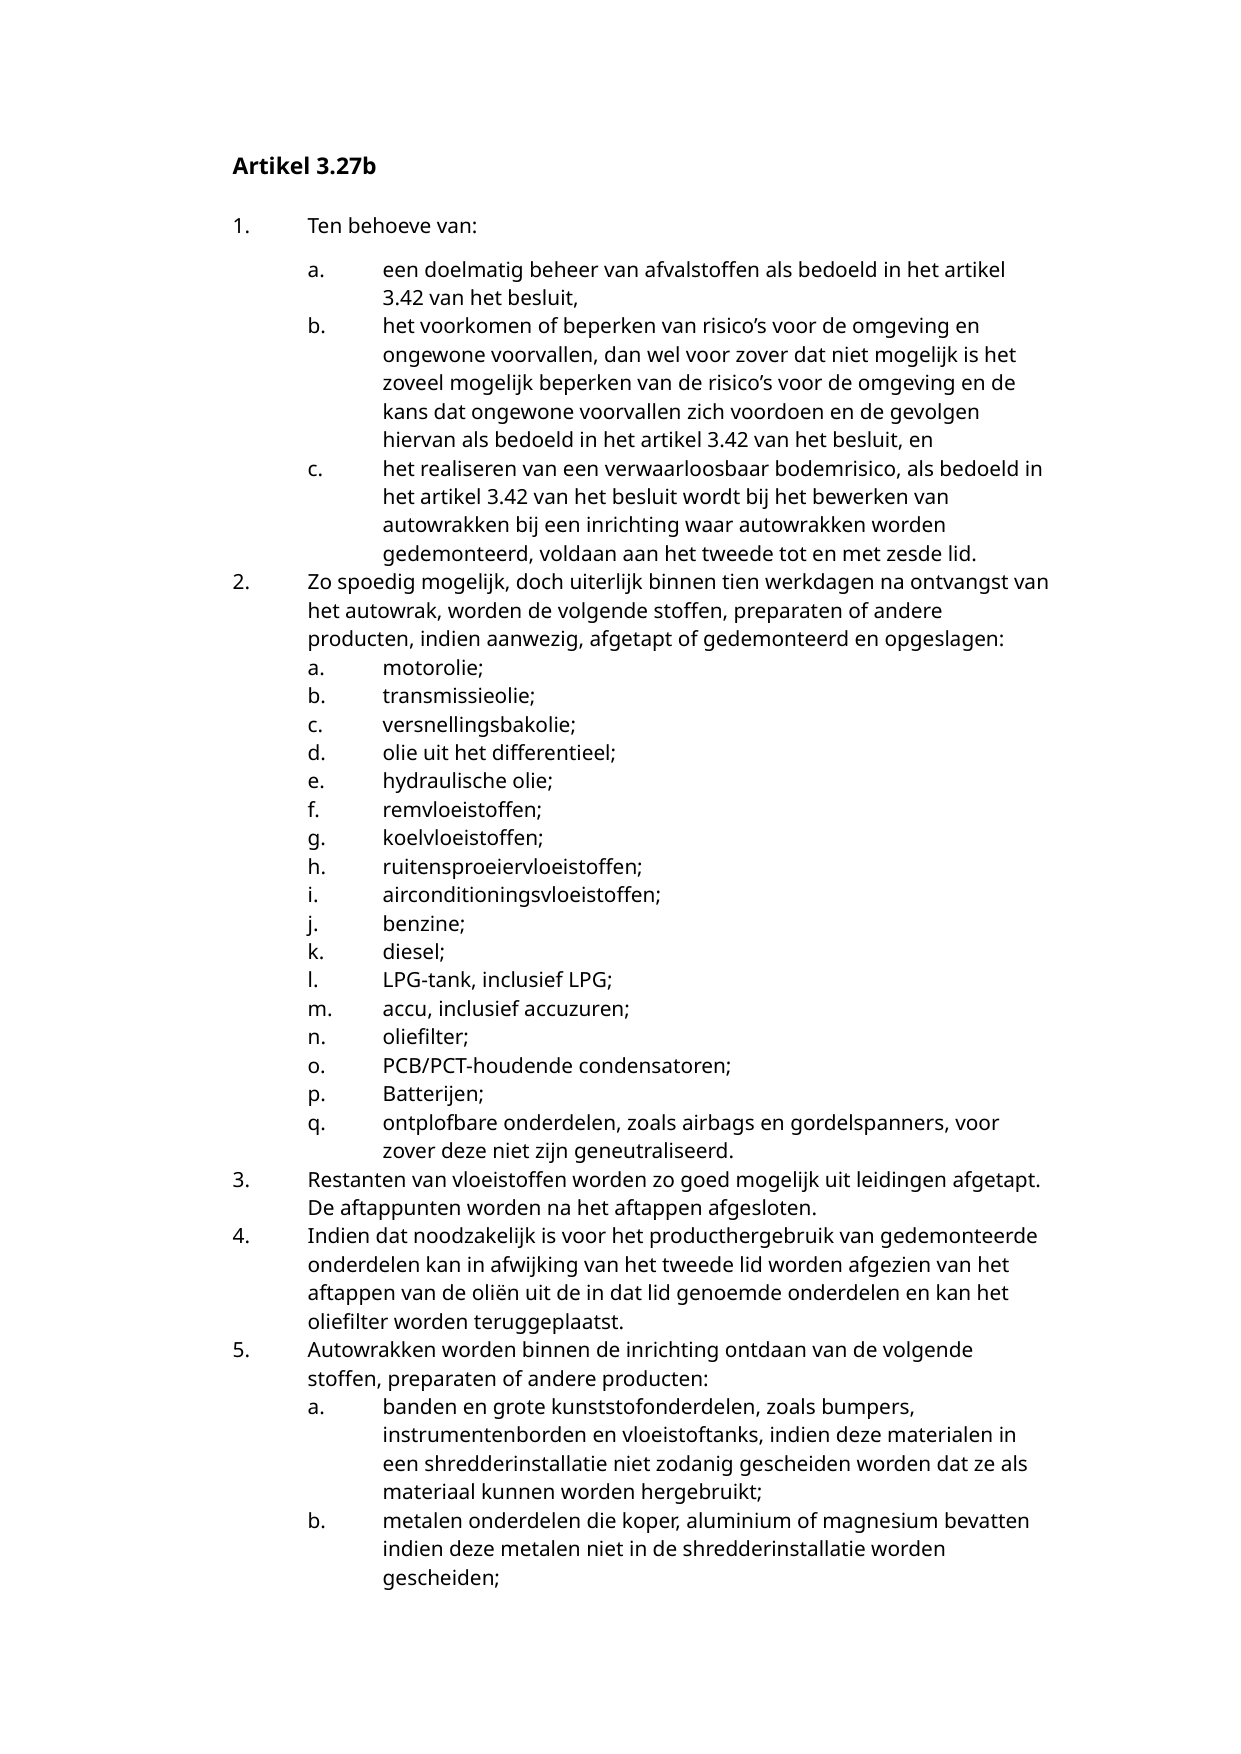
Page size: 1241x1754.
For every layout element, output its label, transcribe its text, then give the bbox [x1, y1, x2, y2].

list ontplofbare onderdelen, zoals airbags en gordelspanners, voor zover deze niet zijn geneutraliseerd. [307, 1108, 1053, 1165]
list metalen onderdelen die koper, aluminium of magnesium bevatten indien deze metalen niet in de shredderinstallatie worden gescheiden; [307, 1506, 1053, 1591]
list koelvloeistoffen; [307, 823, 1053, 852]
subtitle Artikel 3.27b [232, 150, 1053, 181]
list benzine; [307, 909, 1053, 937]
list een doelmatig beheer van afvalstoffen als bedoeld in het artikel 3.42 van het besluit, [307, 255, 1053, 312]
list Restanten van vloeistoffen worden zo goed mogelijk uit leidingen afgetapt. De aftappunten worden na het aftappen afgesloten. [232, 1165, 1053, 1222]
list Ten behoeve van: [232, 211, 1053, 240]
list banden en grote kunststofonderdelen, zoals bumpers, instrumentenborden en vloeistoftanks, indien deze materialen in een shredderinstallatie niet zodanig gescheiden worden dat ze als materiaal kunnen worden hergebruikt; [307, 1392, 1053, 1506]
list versnellingsbakolie; [307, 710, 1053, 738]
list het realiseren van een verwaarloosbaar bodemrisico, als bedoeld in het artikel 3.42 van het besluit wordt bij het bewerken van autowrakken bij een inrichting waar autowrakken worden gedemonteerd, voldaan aan het tweede tot en met zesde lid. [307, 454, 1053, 567]
list LPG-tank, inclusief LPG; [307, 966, 1053, 994]
list accu, inclusief accuzuren; [307, 994, 1053, 1022]
list PCB/PCT-houdende condensatoren; [307, 1051, 1053, 1079]
list diesel; [307, 937, 1053, 966]
list hydraulische olie; [307, 767, 1053, 795]
list het voorkomen of beperken van risico’s voor de omgeving en ongewone voorvallen, dan wel voor zover dat niet mogelijk is het zoveel mogelijk beperken van de risico’s voor de omgeving en de kans dat ongewone voorvallen zich voordoen en de gevolgen hiervan als bedoeld in het artikel 3.42 van het besluit, en [307, 312, 1053, 454]
list remvloeistoffen; [307, 795, 1053, 823]
list airconditioningsvloeistoffen; [307, 880, 1053, 909]
list Autowrakken worden binnen de inrichting ontdaan van de volgende stoffen, preparaten of andere producten: [232, 1335, 1053, 1392]
list motorolie; [307, 653, 1053, 681]
list Zo spoedig mogelijk, doch uiterlijk binnen tien werkdagen na ontvangst van het autowrak, worden de volgende stoffen, preparaten of andere producten, indien aanwezig, afgetapt of gedemonteerd en opgeslagen: [232, 567, 1053, 653]
list olie uit het differentieel; [307, 738, 1053, 767]
list ruitensproeiervloeistoffen; [307, 852, 1053, 880]
list oliefilter; [307, 1022, 1053, 1051]
list transmissieolie; [307, 681, 1053, 710]
list Indien dat noodzakelijk is voor het producthergebruik van gedemonteerde onderdelen kan in afwijking van het tweede lid worden afgezien van het aftappen van de oliën uit de in dat lid genoemde onderdelen en kan het oliefilter worden teruggeplaatst. [232, 1222, 1053, 1335]
list Batterijen; [307, 1079, 1053, 1108]
